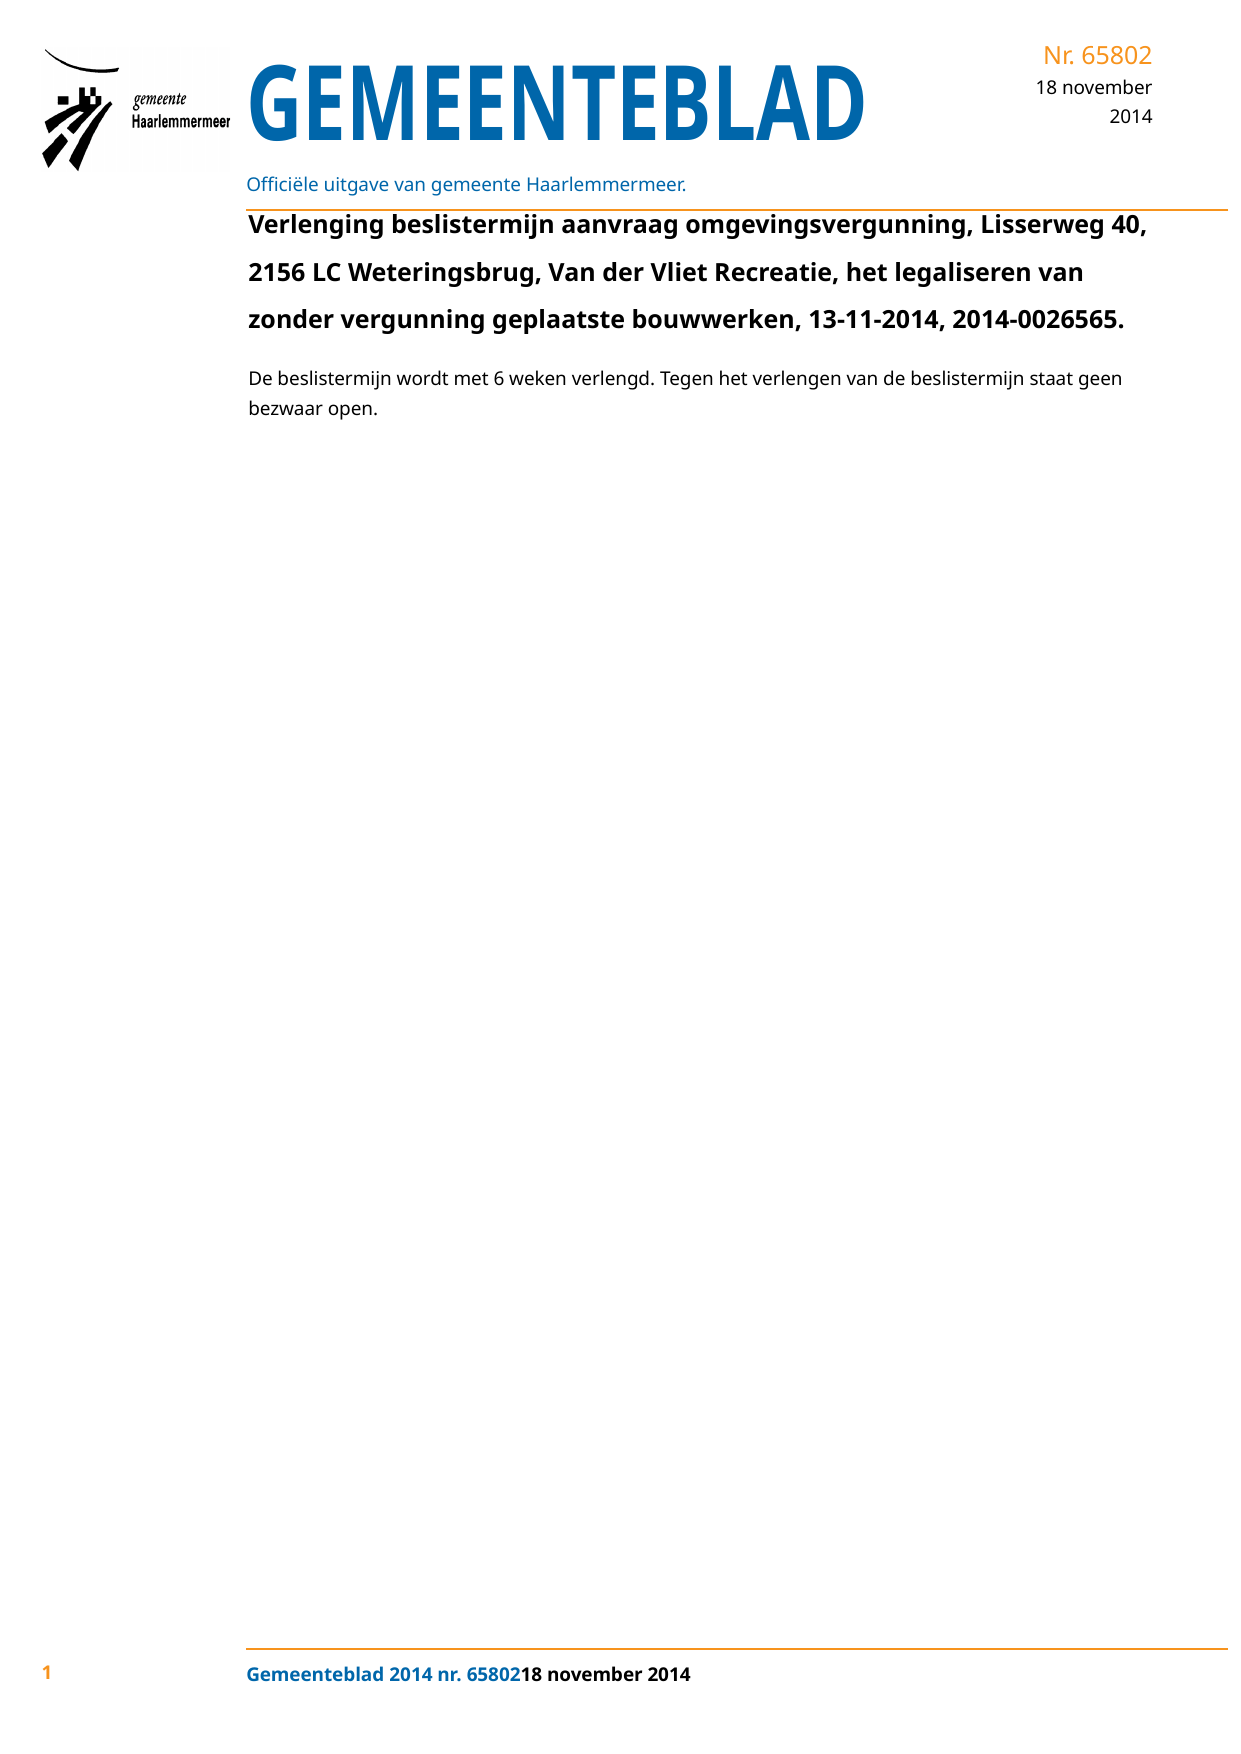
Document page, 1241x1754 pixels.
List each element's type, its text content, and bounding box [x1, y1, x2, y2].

text De beslistermijn wordt met 6 weken verlengd. Tegen het verlengen van de beslistermijn staat geen bezwaar open. [248, 366, 1152, 421]
text Verlenging beslistermijn aanvraag omgevingsvergunning, Lisserweg 40, 2156 LC Weteringsbrug, Van der Vliet Recreatie, het legaliseren van zonder vergunning geplaatste bouwwerken, 13-11-2014, 2014-0026565. [248, 211, 1152, 336]
picture [41, 47, 231, 172]
